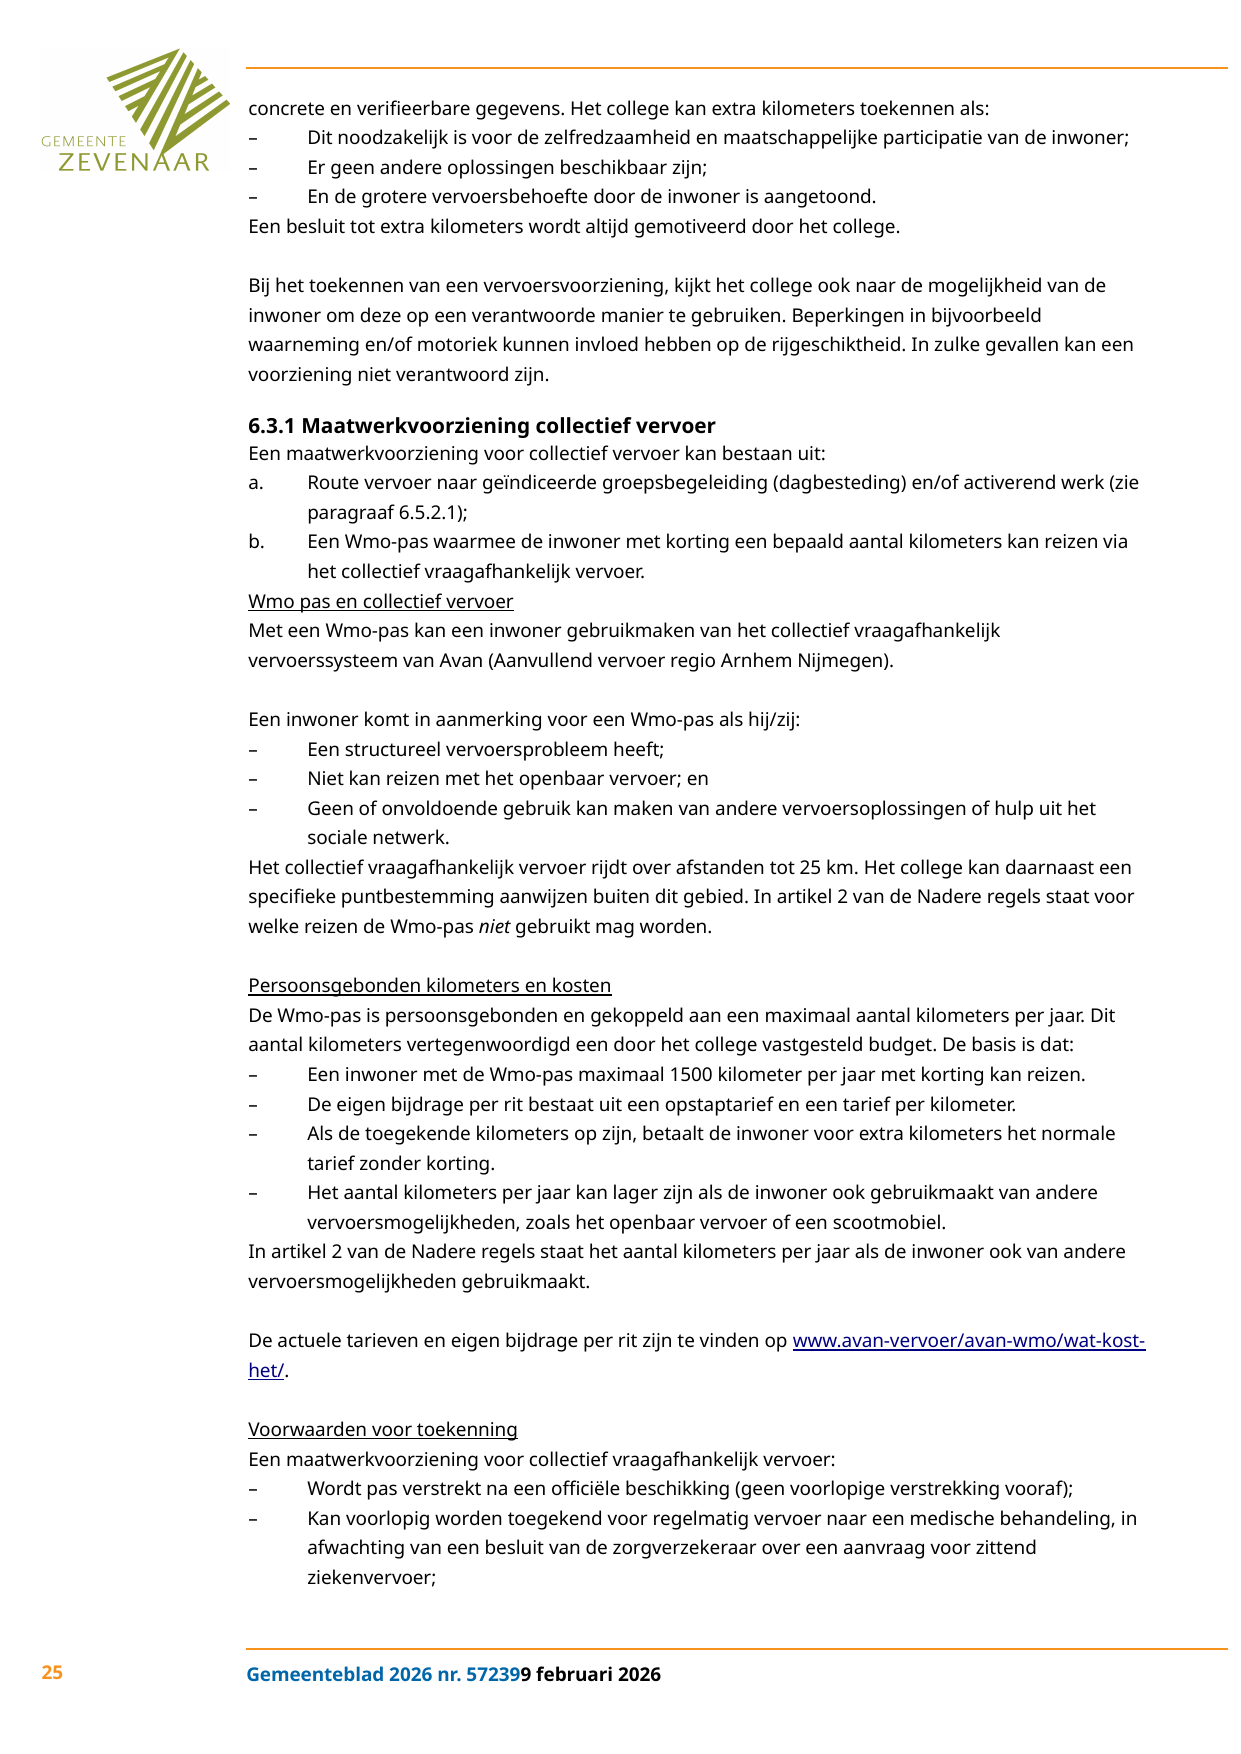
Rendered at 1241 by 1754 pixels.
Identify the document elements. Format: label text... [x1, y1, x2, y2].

list Route vervoer naar geïndiceerde groepsbegeleiding (dagbesteding) en/of activerend werk (zie paragraaf 6.5.2.1); [248, 469, 1152, 525]
list De eigen bijdrage per rit bestaat uit een opstaptarief en een tarief per kilometer. [248, 1091, 1152, 1116]
list Een structureel vervoersprobleem heeft; [248, 736, 1152, 761]
list Dit noodzakelijk is voor de zelfredzaamheid en maatschappelijke participatie van de inwoner; [248, 124, 1152, 150]
text concrete en verifieerbare gegevens. Het college kan extra kilometers toekennen als: [248, 95, 1152, 121]
list Er geen andere oplossingen beschikbaar zijn; [248, 154, 1152, 180]
text Een maatwerkvoorziening voor collectief vervoer kan bestaan uit: [248, 440, 1152, 466]
text Een maatwerkvoorziening voor collectief vraagafhankelijk vervoer: [248, 1446, 1152, 1471]
picture [41, 47, 231, 172]
list Wordt pas verstrekt na een officiële beschikking (geen voorlopige verstrekking vooraf); [248, 1475, 1152, 1501]
text Bij het toekennen van een vervoersvoorziening, kijkt het college ook naar de mogelijkheid van de inwoner om deze op een verantwoorde manier te gebruiken. Beperkingen in bijvoorbeeld waarneming en/of motoriek kunnen invloed hebben op de rijgeschiktheid. In zulke gevallen kan een voorziening niet verantwoord zijn. [248, 272, 1152, 387]
text Persoonsgebonden kilometers en kosten [248, 972, 1152, 998]
text De Wmo-pas is persoonsgebonden en gekoppeld aan een maximaal aantal kilometers per jaar. Dit aantal kilometers vertegenwoordigd een door het college vastgesteld budget. De basis is dat: [248, 1002, 1152, 1057]
list Een inwoner met de Wmo-pas maximaal 1500 kilometer per jaar met korting kan reizen. [248, 1061, 1152, 1087]
list Het aantal kilometers per jaar kan lager zijn als de inwoner ook gebruikmaakt van andere vervoersmogelijkheden, zoals het openbaar vervoer of een scootmobiel. [248, 1179, 1152, 1235]
list Als de toegekende kilometers op zijn, betaalt de inwoner voor extra kilometers het normale tarief zonder korting. [248, 1120, 1152, 1176]
text Een inwoner komt in aanmerking voor een Wmo-pas als hij/zij: [248, 706, 1152, 732]
list En de grotere vervoersbehoefte door de inwoner is aangetoond. [248, 183, 1152, 209]
text Het collectief vraagafhankelijk vervoer rijdt over afstanden tot 25 km. Het college kan daarnaast een specifieke puntbestemming aanwijzen buiten dit gebied. In artikel 2 van de Nadere regels staat voor welke reizen de Wmo-pas niet gebruikt mag worden. [248, 854, 1152, 939]
text Voorwaarden voor toekenning [248, 1416, 1152, 1442]
list Geen of onvoldoende gebruik kan maken van andere vervoersoplossingen of hulp uit het sociale netwerk. [248, 795, 1152, 850]
text Met een Wmo-pas kan een inwoner gebruikmaken van het collectief vraagafhankelijk vervoerssysteem van Avan (Aanvullend vervoer regio Arnhem Nijmegen). [248, 617, 1152, 673]
text De actuele tarieven en eigen bijdrage per rit zijn te vinden op www.avan-vervoer/avan-wmo/wat-kost-het/. [248, 1327, 1152, 1383]
text 6.3.1 Maatwerkvoorziening collectief vervoer [248, 411, 1152, 440]
text Wmo pas en collectief vervoer [248, 588, 1152, 613]
text Een besluit tot extra kilometers wordt altijd gemotiveerd door het college. [248, 213, 1152, 239]
list Een Wmo-pas waarmee de inwoner met korting een bepaald aantal kilometers kan reizen via het collectief vraagafhankelijk vervoer. [248, 529, 1152, 584]
list Kan voorlopig worden toegekend voor regelmatig vervoer naar een medische behandeling, in afwachting van een besluit van de zorgverzekeraar over een aanvraag voor zittend ziekenvervoer; [248, 1505, 1152, 1590]
list Niet kan reizen met het openbaar vervoer; en [248, 765, 1152, 791]
text In artikel 2 van de Nadere regels staat het aantal kilometers per jaar als de inwoner ook van andere vervoersmogelijkheden gebruikmaakt. [248, 1239, 1152, 1294]
